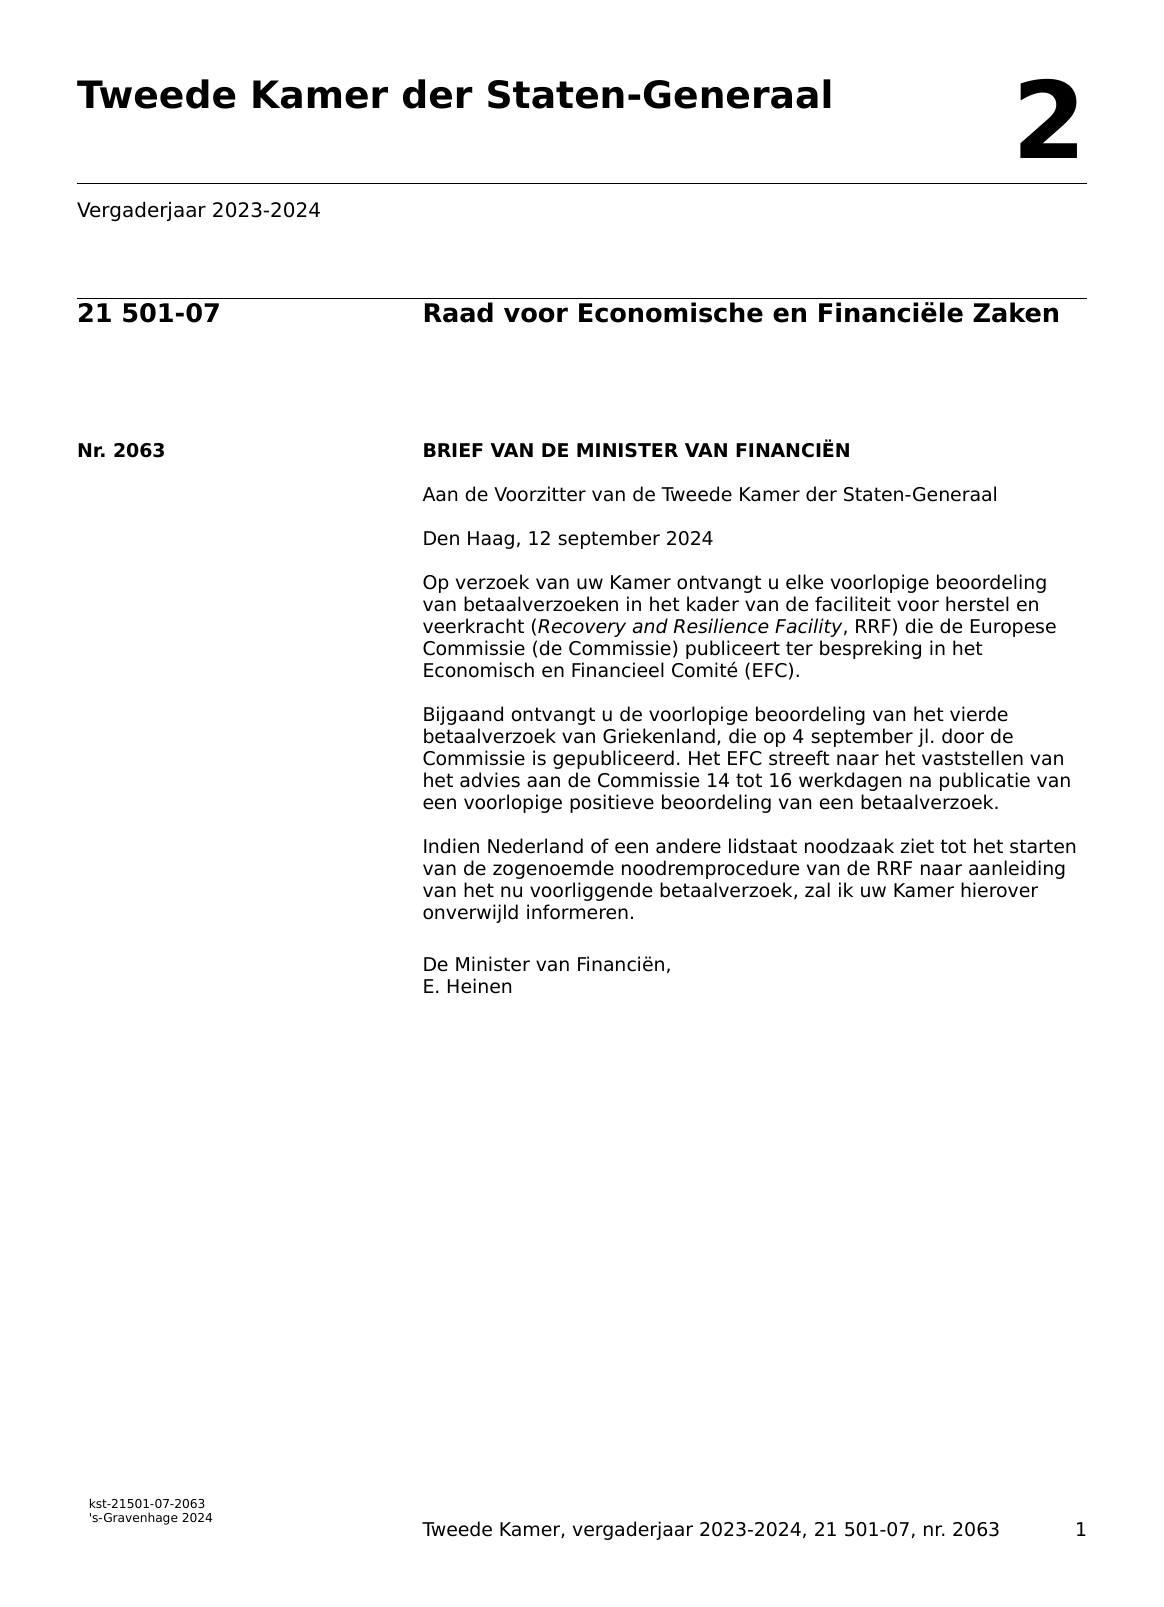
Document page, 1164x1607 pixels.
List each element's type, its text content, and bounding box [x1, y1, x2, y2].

table_header Tweede Kamer der Staten-Generaal [77, 59, 886, 183]
text Op verzoek van uw Kamer ontvangt u elke voorlopige beoordeling van betaalverzoeken in het kader van de faciliteit voor herstel en veerkracht (Recovery and Resilience Facility, RRF) die de Europese Commissie (de Commissie) publiceert ter bespreking in het Economisch en Financieel Comité (EFC). [422, 572, 1087, 682]
table_header 2 [886, 59, 1087, 183]
text Bijgaand ontvangt u de voorlopige beoordeling van het vierde betaalverzoek van Griekenland, die op 4 september jl. door de Commissie is gepubliceerd. Het EFC streeft naar het vaststellen van het advies aan de Commissie 14 tot 16 werkdagen na publicatie van een voorlopige positieve beoordeling van een betaalverzoek. [422, 704, 1087, 814]
text 's-Gravenhage 2024 [88, 1511, 323, 1525]
text kst-21501-07-2063 [88, 1497, 323, 1511]
text Den Haag, 12 september 2024 [422, 528, 1087, 550]
text Indien Nederland of een andere lidstaat noodzaak ziet tot het starten van de zogenoemde noodremprocedure van de RRF naar aanleiding van het nu voorliggende betaalverzoek, zal ik uw Kamer hierover onverwijld informeren. [422, 836, 1087, 924]
subtitle 21 501-07 Raad voor Economische en Financiële Zaken [77, 299, 1087, 329]
text Aan de Voorzitter van de Tweede Kamer der Staten-Generaal [422, 484, 1087, 506]
subtitle Nr. 2063 BRIEF VAN DE MINISTER VAN FINANCIËN [77, 440, 1087, 462]
table_cell Vergaderjaar 2023-2024 [77, 184, 1087, 298]
text De Minister van Financiën, E. Heinen [422, 954, 1087, 998]
